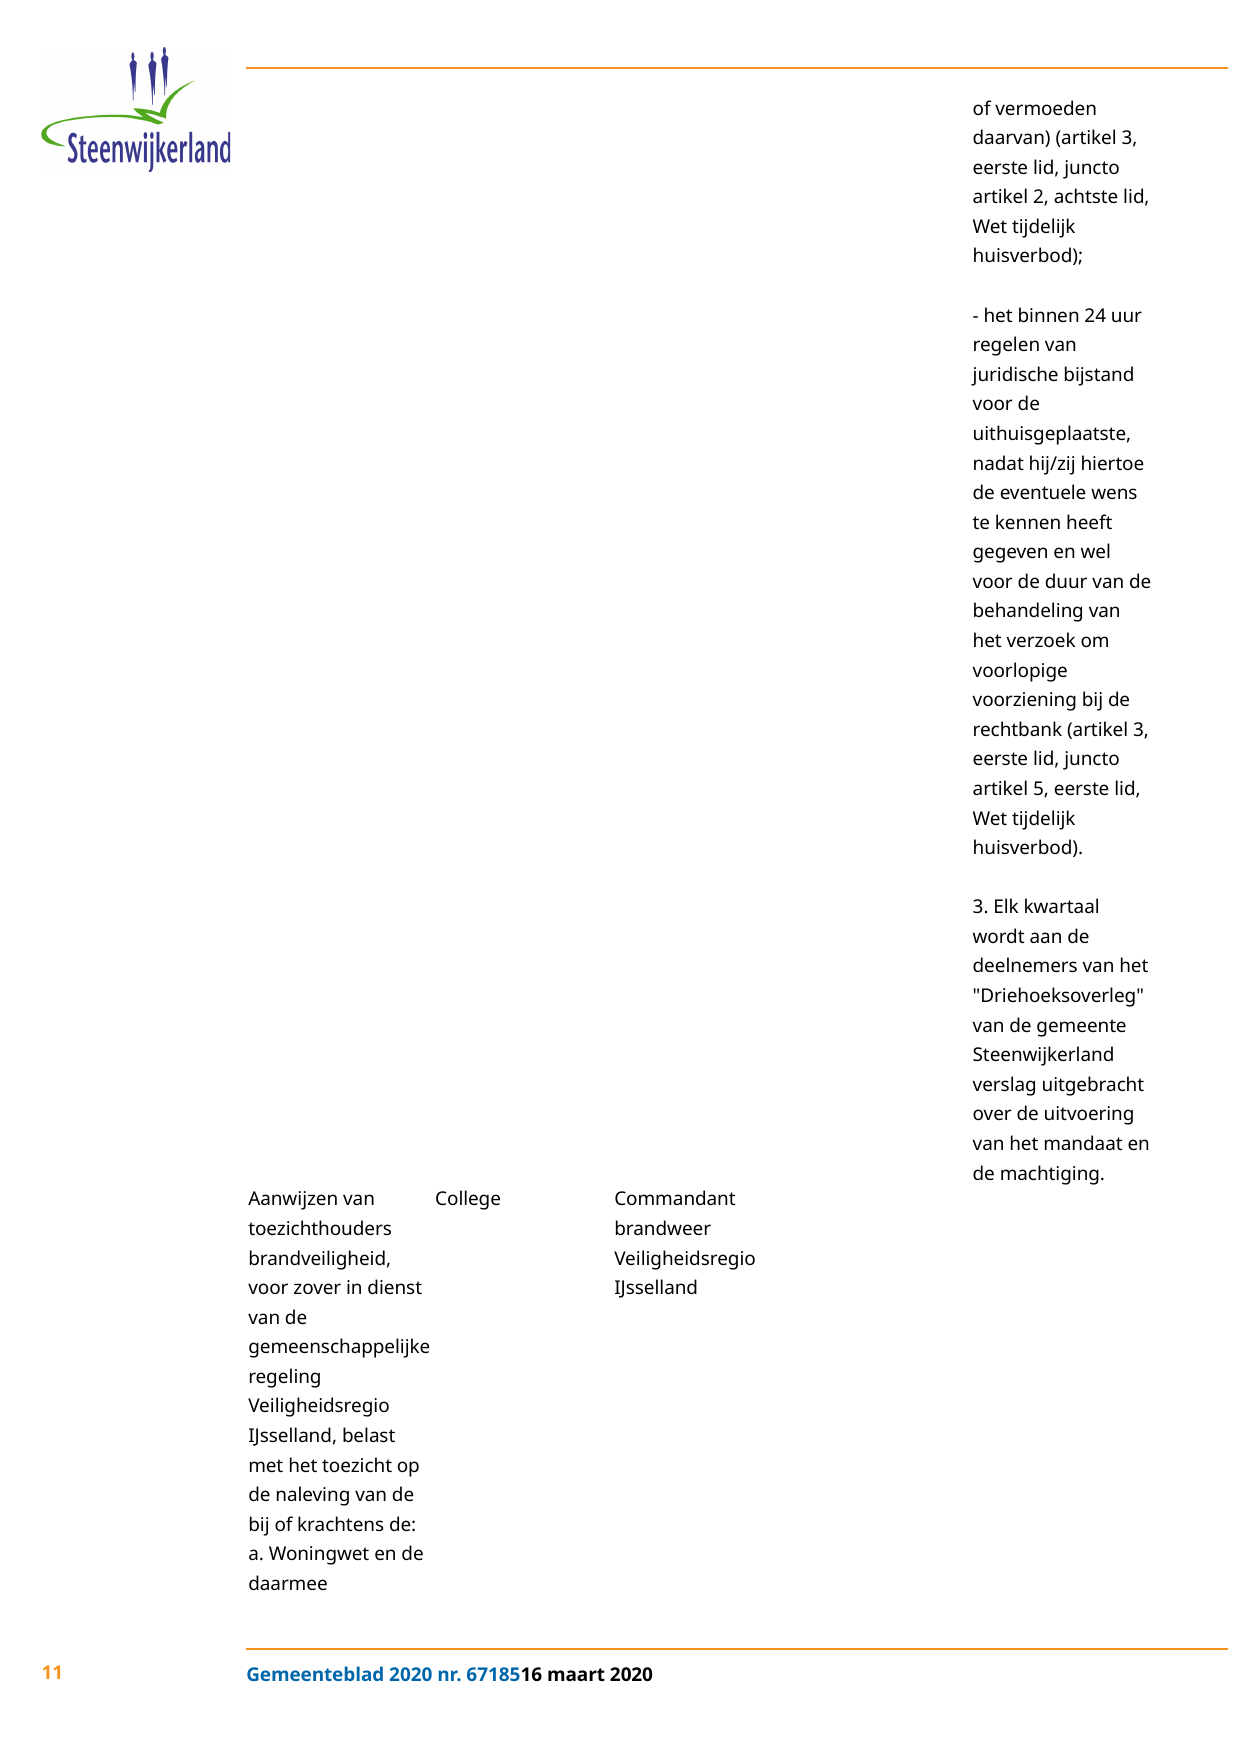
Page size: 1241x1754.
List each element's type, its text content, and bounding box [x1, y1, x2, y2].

table_cell [973, 1186, 1152, 1596]
table_cell [614, 95, 793, 1186]
table_cell [793, 1186, 972, 1596]
table_cell [793, 95, 972, 1186]
table_cell [248, 95, 435, 1186]
picture [41, 47, 231, 172]
table_cell College [435, 1186, 614, 1596]
table_cell Commandant brandweer Veiligheidsregio IJsselland [614, 1186, 793, 1596]
table_cell of vermoeden daarvan) (artikel 3, eerste lid, juncto artikel 2, achtste lid, Wet tijdelijk huisverbod); - het binnen 24 uur regelen van juridische bijstand voor de uithuisgeplaatste, nadat hij/zij hiertoe de eventuele wens te kennen heeft gegeven en wel voor de duur van de behandeling van het verzoek om voorlopige voorziening bij de rechtbank (artikel 3, eerste lid, juncto artikel 5, eerste lid, Wet tijdelijk huisverbod). 3. Elk kwartaal wordt aan de deelnemers van het "Driehoeksoverleg" van de gemeente Steenwijkerland verslag uitgebracht over de uitvoering van het mandaat en de machtiging. [973, 95, 1152, 1186]
table_cell Aanwijzen van toezichthouders brandveiligheid, voor zover in dienst van de gemeenschappelijke regeling Veiligheidsregio IJsselland, belast met het toezicht op de naleving van de bij of krachtens de: a. Woningwet en de daarmee [248, 1186, 435, 1596]
table_cell [435, 95, 614, 1186]
